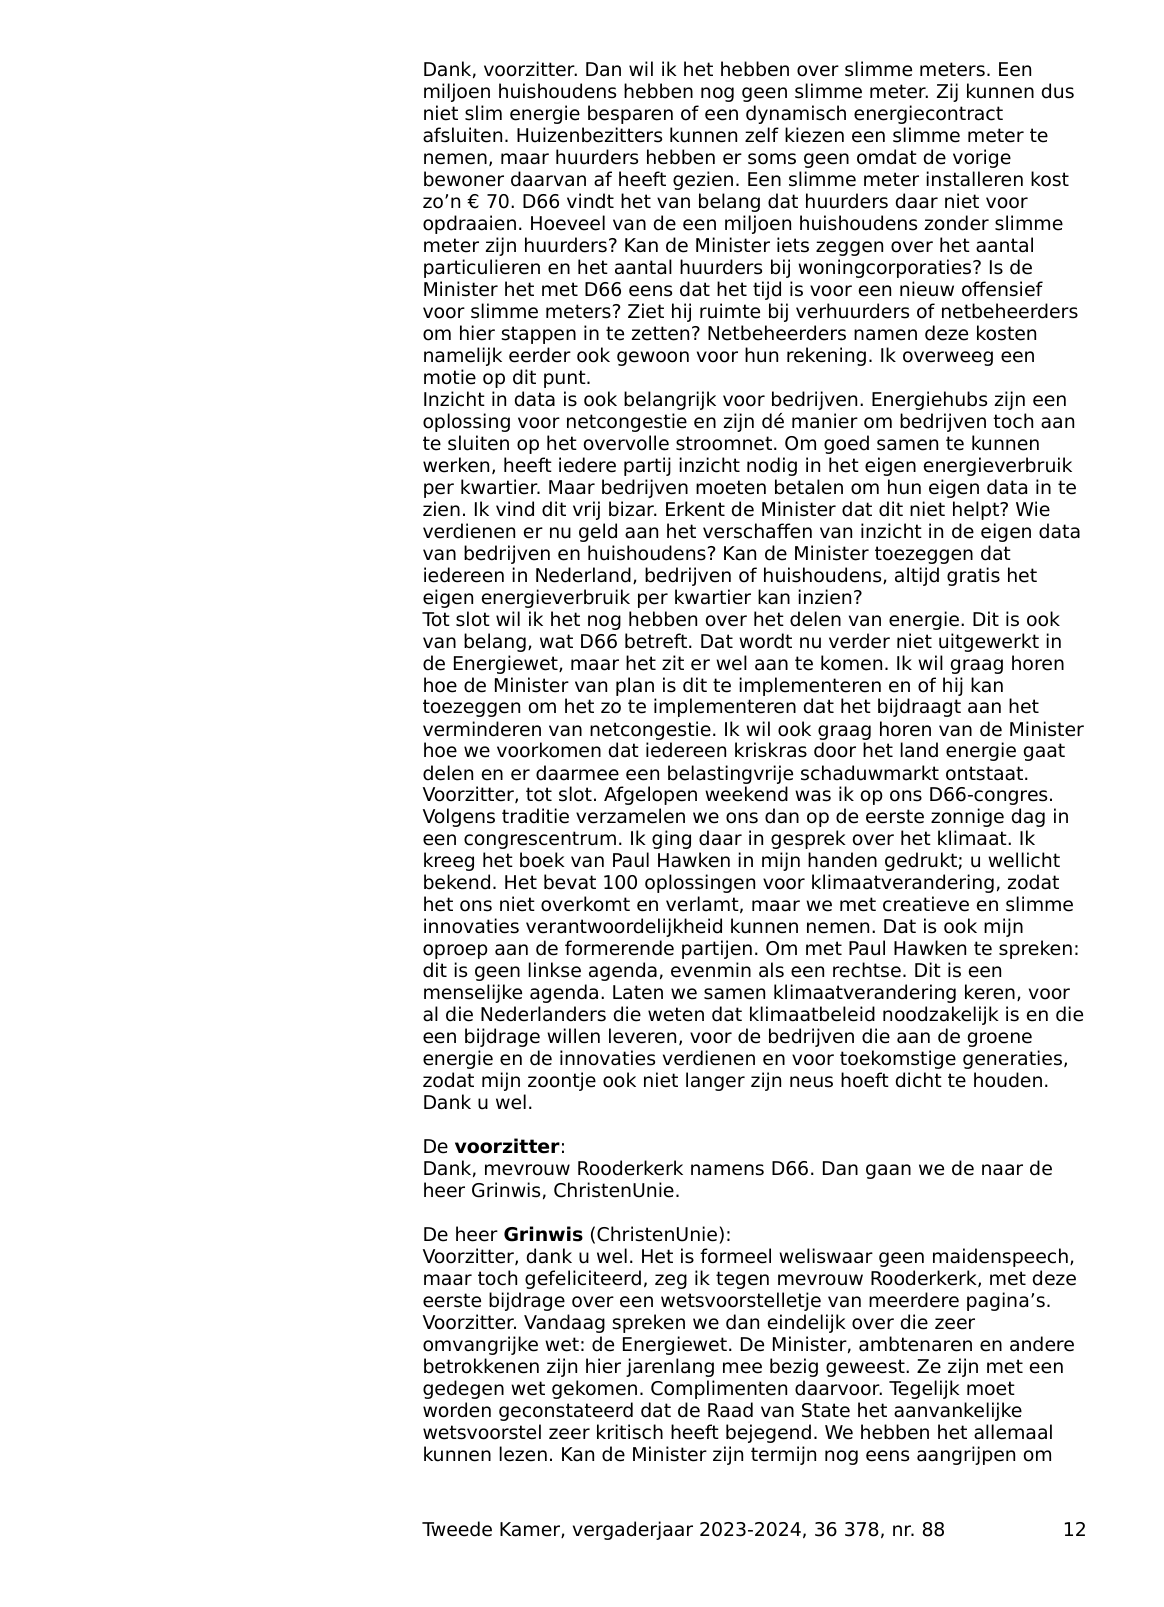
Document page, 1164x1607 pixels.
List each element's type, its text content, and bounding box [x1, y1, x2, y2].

text Voorzitter, tot slot. Afgelopen weekend was ik op ons D66-congres. Volgens traditie verzamelen we ons dan op de eerste zonnige dag in een congrescentrum. Ik ging daar in gesprek over het klimaat. Ik kreeg het boek van Paul Hawken in mijn handen gedrukt; u wellicht bekend. Het bevat 100 oplossingen voor klimaatverandering, zodat het ons niet overkomt en verlamt, maar we met creatieve en slimme innovaties verantwoordelijkheid kunnen nemen. Dat is ook mijn oproep aan de formerende partijen. Om met Paul Hawken te spreken: dit is geen linkse agenda, evenmin als een rechtse. Dit is een menselijke agenda. Laten we samen klimaatverandering keren, voor al die Nederlanders die weten dat klimaatbeleid noodzakelijk is en die een bijdrage willen leveren, voor de bedrijven die aan de groene energie en de innovaties verdienen en voor toekomstige generaties, zodat mijn zoontje ook niet langer zijn neus hoeft dicht te houden. [422, 784, 1087, 1092]
text Dank u wel. [422, 1092, 1087, 1114]
text Voorzitter. Vandaag spreken we dan eindelijk over die zeer omvangrijke wet: de Energiewet. De Minister, ambtenaren en andere betrokkenen zijn hier jarenlang mee bezig geweest. Ze zijn met een gedegen wet gekomen. Complimenten daarvoor. Tegelijk moet worden geconstateerd dat de Raad van State het aanvankelijke wetsvoorstel zeer kritisch heeft bejegend. We hebben het allemaal kunnen lezen. Kan de Minister zijn termijn nog eens aangrijpen om [422, 1312, 1087, 1466]
text De voorzitter: [422, 1136, 1087, 1158]
text Dank, voorzitter. Dan wil ik het hebben over slimme meters. Een miljoen huishoudens hebben nog geen slimme meter. Zij kunnen dus niet slim energie besparen of een dynamisch energiecontract afsluiten. Huizenbezitters kunnen zelf kiezen een slimme meter te nemen, maar huurders hebben er soms geen omdat de vorige bewoner daarvan af heeft gezien. Een slimme meter installeren kost zo’n € 70. D66 vindt het van belang dat huurders daar niet voor opdraaien. Hoeveel van de een miljoen huishoudens zonder slimme meter zijn huurders? Kan de Minister iets zeggen over het aantal particulieren en het aantal huurders bij woningcorporaties? Is de Minister het met D66 eens dat het tijd is voor een nieuw offensief voor slimme meters? Ziet hij ruimte bij verhuurders of netbeheerders om hier stappen in te zetten? Netbeheerders namen deze kosten namelijk eerder ook gewoon voor hun rekening. Ik overweeg een motie op dit punt. [422, 59, 1087, 389]
text Tot slot wil ik het nog hebben over het delen van energie. Dit is ook van belang, wat D66 betreft. Dat wordt nu verder niet uitgewerkt in de Energiewet, maar het zit er wel aan te komen. Ik wil graag horen hoe de Minister van plan is dit te implementeren en of hij kan toezeggen om het zo te implementeren dat het bijdraagt aan het verminderen van netcongestie. Ik wil ook graag horen van de Minister hoe we voorkomen dat iedereen kriskras door het land energie gaat delen en er daarmee een belastingvrije schaduwmarkt ontstaat. [422, 608, 1087, 784]
text Voorzitter, dank u wel. Het is formeel weliswaar geen maidenspeech, maar toch gefeliciteerd, zeg ik tegen mevrouw Rooderkerk, met deze eerste bijdrage over een wetsvoorstelletje van meerdere pagina’s. [422, 1246, 1087, 1312]
text De heer Grinwis (ChristenUnie): [422, 1224, 1087, 1246]
text Dank, mevrouw Rooderkerk namens D66. Dan gaan we de naar de heer Grinwis, ChristenUnie. [422, 1158, 1087, 1202]
text Inzicht in data is ook belangrijk voor bedrijven. Energiehubs zijn een oplossing voor netcongestie en zijn dé manier om bedrijven toch aan te sluiten op het overvolle stroomnet. Om goed samen te kunnen werken, heeft iedere partij inzicht nodig in het eigen energieverbruik per kwartier. Maar bedrijven moeten betalen om hun eigen data in te zien. Ik vind dit vrij bizar. Erkent de Minister dat dit niet helpt? Wie verdienen er nu geld aan het verschaffen van inzicht in de eigen data van bedrijven en huishoudens? Kan de Minister toezeggen dat iedereen in Nederland, bedrijven of huishoudens, altijd gratis het eigen energieverbruik per kwartier kan inzien? [422, 389, 1087, 608]
